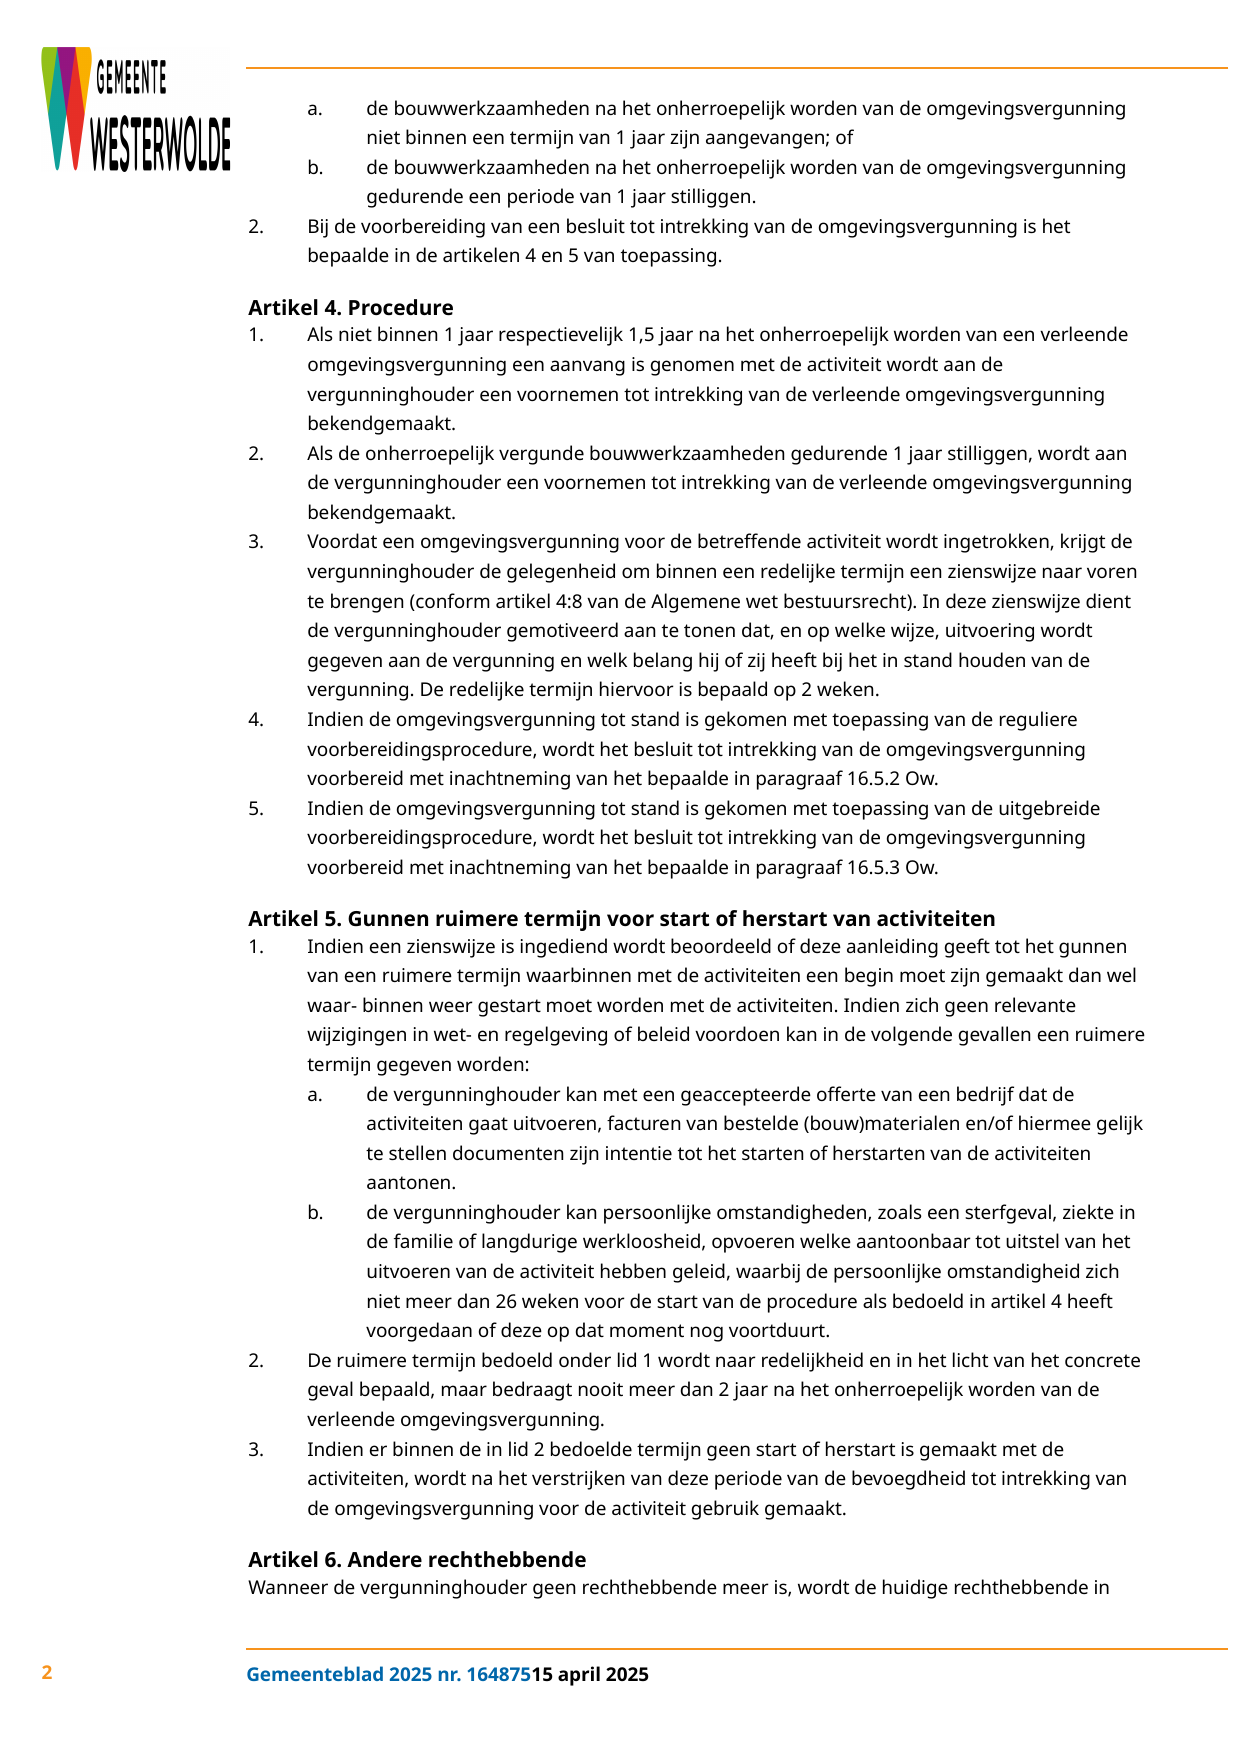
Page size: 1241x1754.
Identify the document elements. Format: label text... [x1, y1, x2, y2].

list Indien een zienswijze is ingediend wordt beoordeeld of deze aanleiding geeft tot het gunnen van een ruimere termijn waarbinnen met de activiteiten een begin moet zijn gemaakt dan wel waar- binnen weer gestart moet worden met de activiteiten. Indien zich geen relevante wijzigingen in wet- en regelgeving of beleid voordoen kan in de volgende gevallen een ruimere termijn gegeven worden: [248, 933, 1152, 1077]
list de vergunninghouder kan met een geaccepteerde offerte van een bedrijf dat de activiteiten gaat uitvoeren, facturen van bestelde (bouw)materialen en/of hiermee gelijk te stellen documenten zijn intentie tot het starten of herstarten van de activiteiten aantonen. [307, 1081, 1152, 1195]
list De ruimere termijn bedoeld onder lid 1 wordt naar redelijkheid en in het licht van het concrete geval bepaald, maar bedraagt nooit meer dan 2 jaar na het onherroepelijk worden van de verleende omgevingsvergunning. [248, 1347, 1152, 1432]
list Indien de omgevingsvergunning tot stand is gekomen met toepassing van de uitgebreide voorbereidingsprocedure, wordt het besluit tot intrekking van de omgevingsvergunning voorbereid met inachtneming van het bepaalde in paragraaf 16.5.3 Ow. [248, 795, 1152, 880]
list Als de onherroepelijk vergunde bouwwerkzaamheden gedurende 1 jaar stilliggen, wordt aan de vergunninghouder een voornemen tot intrekking van de verleende omgevingsvergunning bekendgemaakt. [248, 440, 1152, 525]
list Indien de omgevingsvergunning tot stand is gekomen met toepassing van de reguliere voorbereidingsprocedure, wordt het besluit tot intrekking van de omgevingsvergunning voorbereid met inachtneming van het bepaalde in paragraaf 16.5.2 Ow. [248, 706, 1152, 791]
text Artikel 5. Gunnen ruimere termijn voor start of herstart van activiteiten [248, 904, 1152, 933]
list Bij de voorbereiding van een besluit tot intrekking van de omgevingsvergunning is het bepaalde in de artikelen 4 en 5 van toepassing. [248, 213, 1152, 268]
list Indien er binnen de in lid 2 bedoelde termijn geen start of herstart is gemaakt met de activiteiten, wordt na het verstrijken van deze periode van de bevoegdheid tot intrekking van de omgevingsvergunning voor de activiteit gebruik gemaakt. [248, 1436, 1152, 1521]
list Als niet binnen 1 jaar respectievelijk 1,5 jaar na het onherroepelijk worden van een verleende omgevingsvergunning een aanvang is genomen met de activiteit wordt aan de vergunninghouder een voornemen tot intrekking van de verleende omgevingsvergunning bekendgemaakt. [248, 322, 1152, 436]
text Artikel 4. Procedure [248, 293, 1152, 322]
list de bouwwerkzaamheden na het onherroepelijk worden van de omgevingsvergunning gedurende een periode van 1 jaar stilliggen. [307, 154, 1152, 209]
list de vergunninghouder kan persoonlijke omstandigheden, zoals een sterfgeval, ziekte in de familie of langdurige werkloosheid, opvoeren welke aantoonbaar tot uitstel van het uitvoeren van de activiteit hebben geleid, waarbij de persoonlijke omstandigheid zich niet meer dan 26 weken voor de start van de procedure als bedoeld in artikel 4 heeft voorgedaan of deze op dat moment nog voortduurt. [307, 1199, 1152, 1343]
picture [41, 47, 231, 172]
list Voordat een omgevingsvergunning voor de betreffende activiteit wordt ingetrokken, krijgt de vergunninghouder de gelegenheid om binnen een redelijke termijn een zienswijze naar voren te brengen (conform artikel 4:8 van de Algemene wet bestuursrecht). In deze zienswijze dient de vergunninghouder gemotiveerd aan te tonen dat, en op welke wijze, uitvoering wordt gegeven aan de vergunning en welk belang hij of zij heeft bij het in stand houden van de vergunning. De redelijke termijn hiervoor is bepaald op 2 weken. [248, 529, 1152, 702]
text Artikel 6. Andere rechthebbende [248, 1545, 1152, 1574]
text Wanneer de vergunninghouder geen rechthebbende meer is, wordt de huidige rechthebbende in [248, 1574, 1152, 1599]
list de bouwwerkzaamheden na het onherroepelijk worden van de omgevingsvergunning niet binnen een termijn van 1 jaar zijn aangevangen; of [307, 95, 1152, 150]
